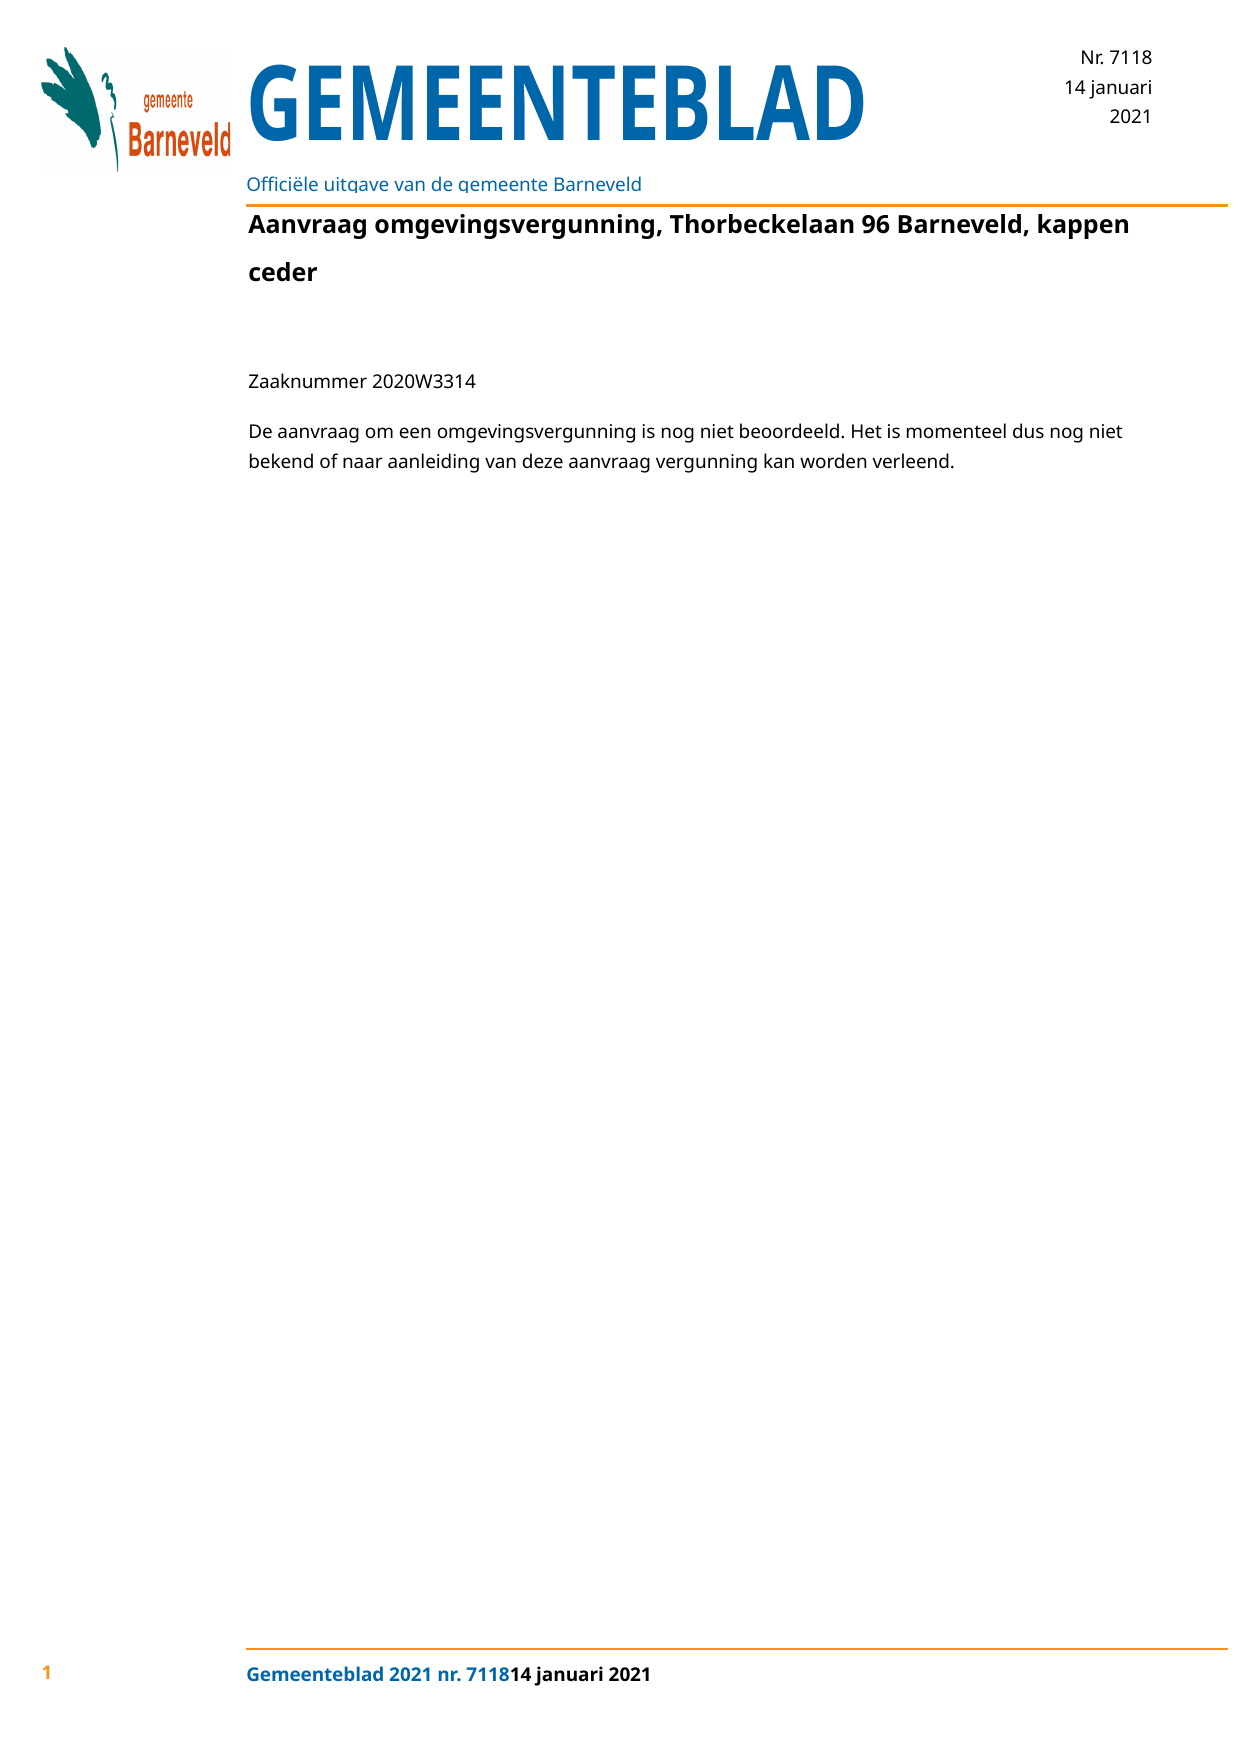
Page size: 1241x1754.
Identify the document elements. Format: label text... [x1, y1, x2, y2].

text Zaaknummer 2020W3314 [248, 368, 1152, 394]
text Aanvraag omgevingsvergunning, Thorbeckelaan 96 Barneveld, kappen ceder [248, 207, 1152, 288]
picture [41, 47, 231, 172]
text De aanvraag om een omgevingsvergunning is nog niet beoordeeld. Het is momenteel dus nog niet bekend of naar aanleiding van deze aanvraag vergunning kan worden verleend. [248, 419, 1152, 474]
